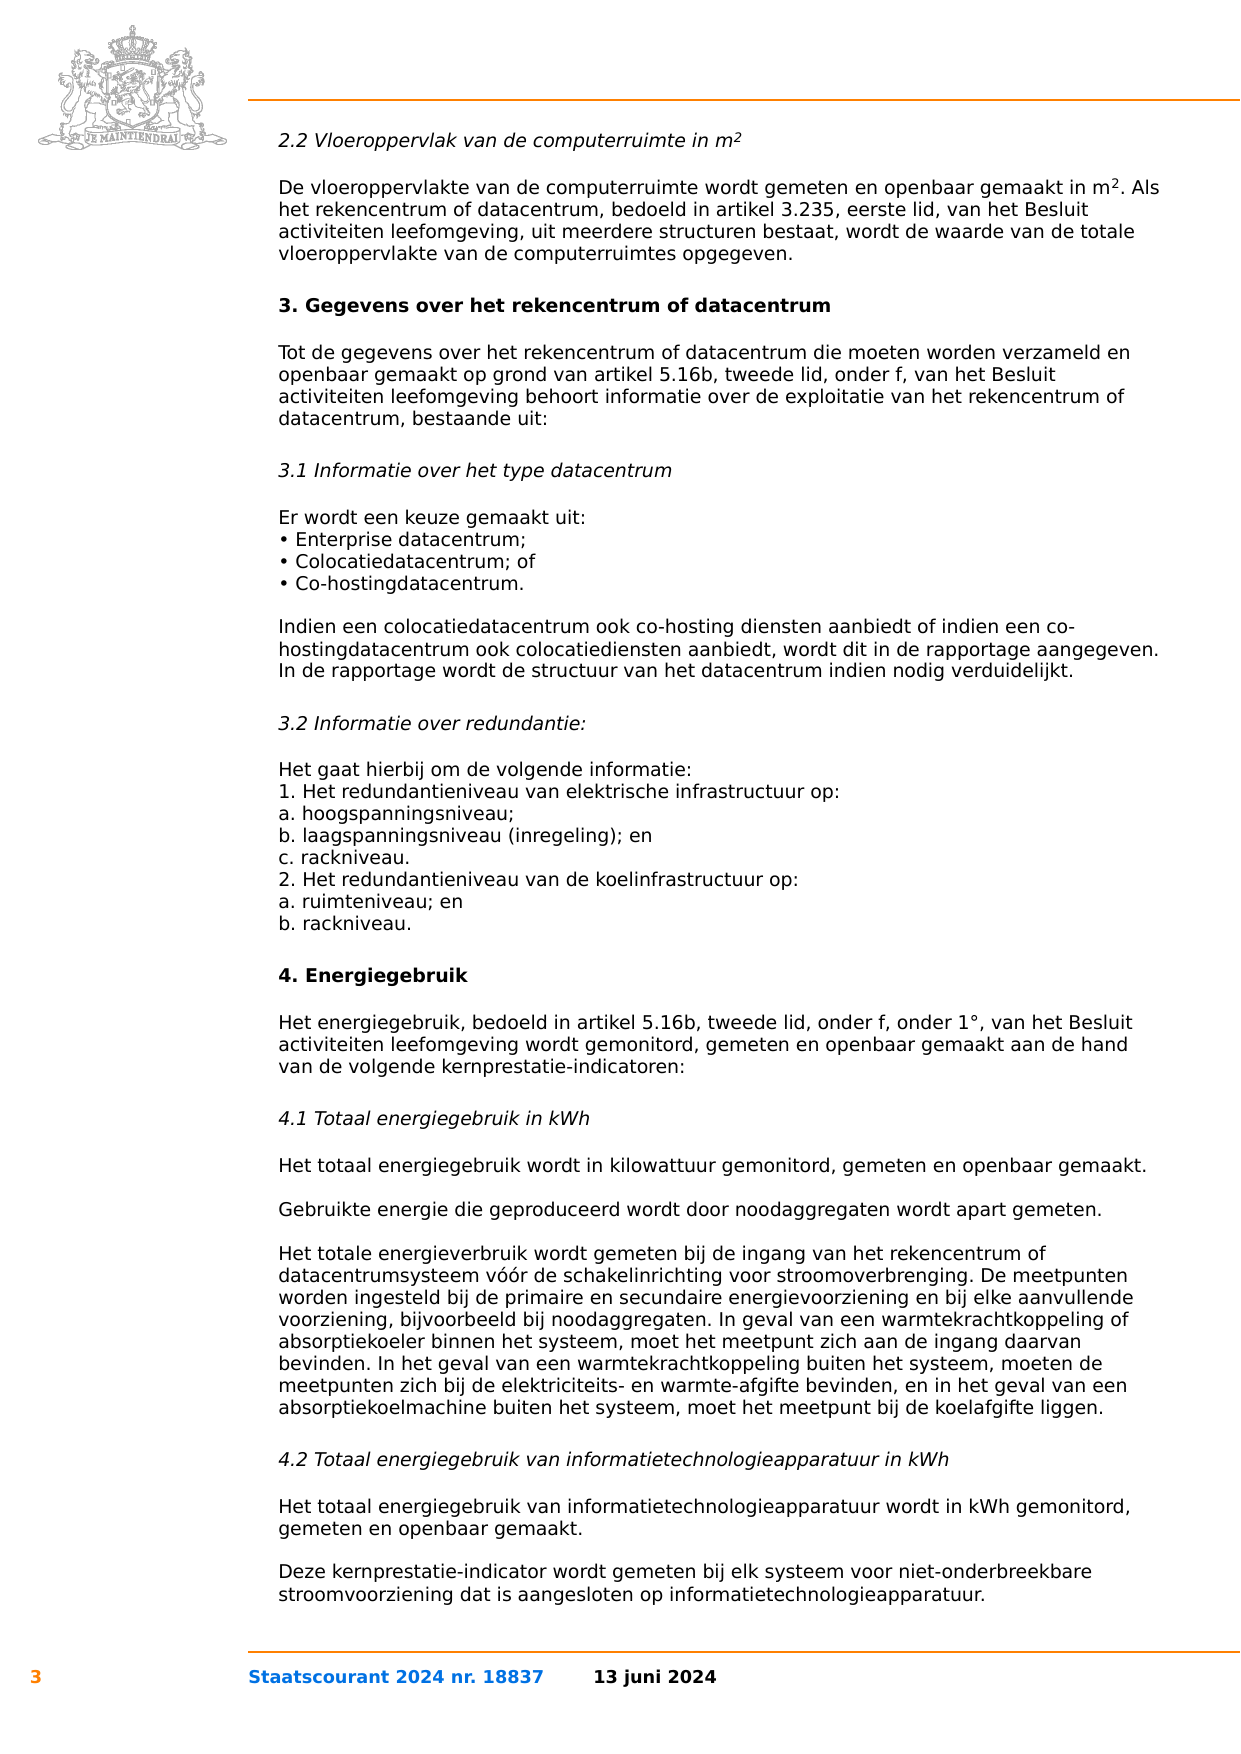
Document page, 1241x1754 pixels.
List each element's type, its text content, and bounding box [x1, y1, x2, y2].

subtitle 3. Gegevens over het rekencentrum of datacentrum [278, 295, 1163, 317]
text a. hoogspanningsniveau; [278, 803, 1163, 825]
text c. rackniveau. [278, 847, 1163, 869]
text Tot de gegevens over het rekencentrum of datacentrum die moeten worden verzameld en openbaar gemaakt op grond van artikel 5.16b, tweede lid, onder f, van het Besluit activiteiten leefomgeving behoort informatie over de exploitatie van het rekencentrum of datacentrum, bestaande uit: [278, 342, 1163, 430]
text b. rackniveau. [278, 913, 1163, 935]
subtitle 4.1 Totaal energiegebruik in kWh [278, 1108, 1163, 1130]
text Deze kernprestatie-indicator wordt gemeten bij elk systeem voor niet-onderbreekbare stroomvoorziening dat is aangesloten op informatietechnologieapparatuur. [278, 1561, 1163, 1605]
text Het totale energieverbruik wordt gemeten bij de ingang van het rekencentrum of datacentrumsysteem vóór de schakelinrichting voor stroomoverbrenging. De meetpunten worden ingesteld bij de primaire en secundaire energievoorziening en bij elke aanvullende voorziening, bijvoorbeeld bij noodaggregaten. In geval van een warmtekrachtkoppeling of absorptiekoeler binnen het systeem, moet het meetpunt zich aan de ingang daarvan bevinden. In het geval van een warmtekrachtkoppeling buiten het systeem, moeten de meetpunten zich bij de elektriciteits- en warmte-afgifte bevinden, en in het geval van een absorptiekoelmachine buiten het systeem, moet het meetpunt bij de koelafgifte liggen. [278, 1243, 1163, 1419]
text De vloeroppervlakte van de computerruimte wordt gemeten en openbaar gemaakt in m2. Als het rekencentrum of datacentrum, bedoeld in artikel 3.235, eerste lid, van het Besluit activiteiten leefomgeving, uit meerdere structuren bestaat, wordt de waarde van de totale vloeroppervlakte van de computerruimtes opgegeven. [278, 177, 1163, 265]
text b. laagspanningsniveau (inregeling); en [278, 825, 1163, 847]
text Gebruikte energie die geproduceerd wordt door noodaggregaten wordt apart gemeten. [278, 1199, 1163, 1221]
text Het totaal energiegebruik wordt in kilowattuur gemonitord, gemeten en openbaar gemaakt. [278, 1155, 1163, 1177]
picture [38, 25, 227, 150]
text a. ruimteniveau; en [278, 891, 1163, 913]
text Er wordt een keuze gemaakt uit: [278, 507, 1163, 529]
subtitle 3.1 Informatie over het type datacentrum [278, 460, 1163, 482]
text Het energiegebruik, bedoeld in artikel 5.16b, tweede lid, onder f, onder 1°, van het Besluit activiteiten leefomgeving wordt gemonitord, gemeten en openbaar gemaakt aan de hand van de volgende kernprestatie-indicatoren: [278, 1012, 1163, 1078]
text Het totaal energiegebruik van informatietechnologieapparatuur wordt in kWh gemonitord, gemeten en openbaar gemaakt. [278, 1496, 1163, 1539]
subtitle 4. Energiegebruik [278, 965, 1163, 987]
text Het gaat hierbij om de volgende informatie: [278, 759, 1163, 781]
text • Co-hostingdatacentrum. [278, 573, 1163, 594]
subtitle 2.2 Vloeroppervlak van de computerruimte in m2 [278, 130, 1163, 152]
subtitle 3.2 Informatie over redundantie: [278, 712, 1163, 734]
text • Enterprise datacentrum; [278, 529, 1163, 551]
text Indien een colocatiedatacentrum ook co-hosting diensten aanbiedt of indien een co-hostingdatacentrum ook colocatiediensten aanbiedt, wordt dit in de rapportage aangegeven. In de rapportage wordt de structuur van het datacentrum indien nodig verduidelijkt. [278, 616, 1163, 682]
subtitle 4.2 Totaal energiegebruik van informatietechnologieapparatuur in kWh [278, 1449, 1163, 1471]
text 1. Het redundantieniveau van elektrische infrastructuur op: [278, 781, 1163, 803]
text 2. Het redundantieniveau van de koelinfrastructuur op: [278, 869, 1163, 891]
text • Colocatiedatacentrum; of [278, 551, 1163, 573]
